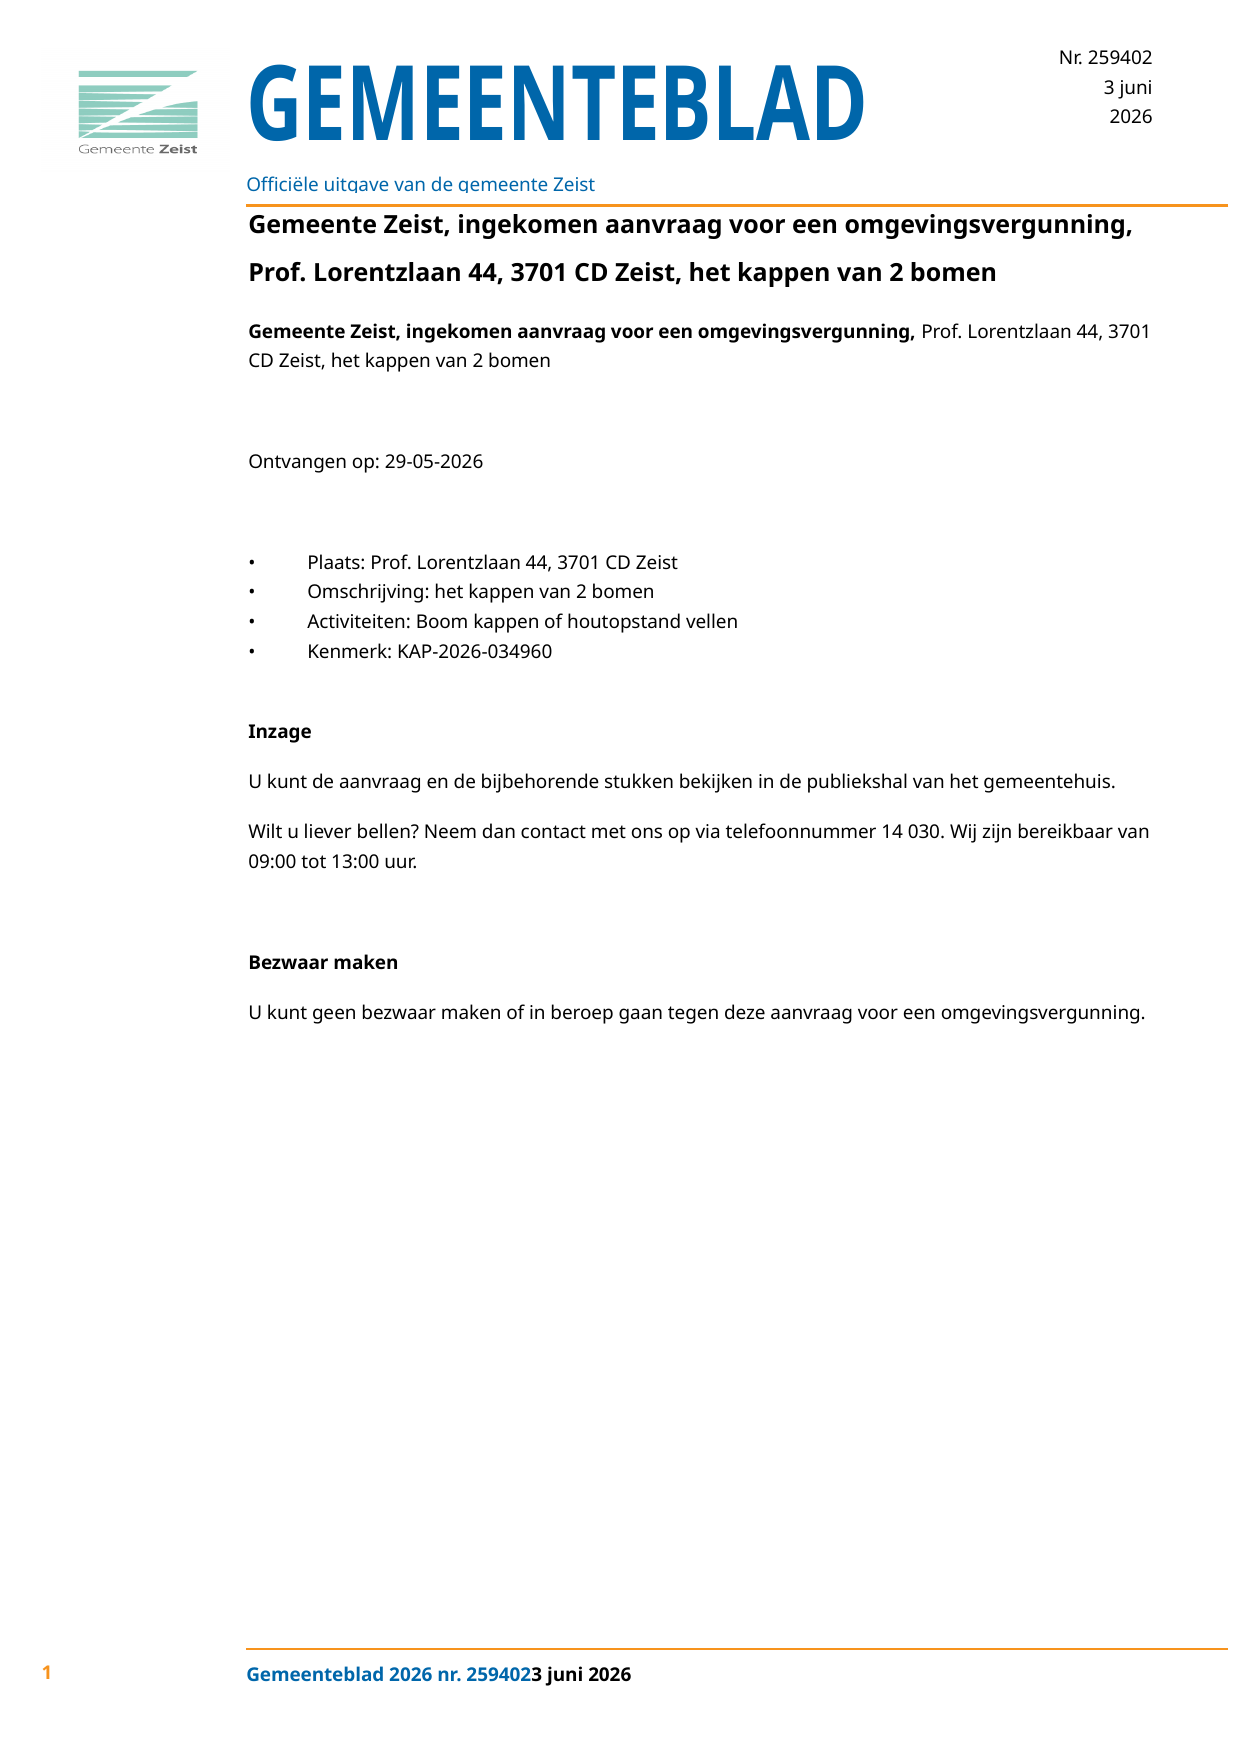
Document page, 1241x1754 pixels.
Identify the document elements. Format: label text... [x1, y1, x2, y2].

list Kenmerk: KAP-2026-034960 [248, 638, 1152, 664]
text Wilt u liever bellen? Neem dan contact met ons op via telefoonnummer 14 030. Wij zijn bereikbaar van 09:00 tot 13:00 uur. [248, 819, 1152, 874]
text U kunt geen bezwaar maken of in beroep gaan tegen deze aanvraag voor een omgevingsvergunning. [248, 999, 1152, 1025]
text Gemeente Zeist, ingekomen aanvraag voor een omgevingsvergunning, Prof. Lorentzlaan 44, 3701 CD Zeist, het kappen van 2 bomen [248, 318, 1152, 373]
text U kunt de aanvraag en de bijbehorende stukken bekijken in de publiekshal van het gemeentehuis. [248, 768, 1152, 794]
text Ontvangen op: 29-05-2026 [248, 448, 1152, 474]
list Plaats: Prof. Lorentzlaan 44, 3701 CD Zeist [248, 549, 1152, 575]
text Gemeente Zeist, ingekomen aanvraag voor een omgevingsvergunning, Prof. Lorentzlaan 44, 3701 CD Zeist, het kappen van 2 bomen [248, 207, 1152, 288]
text Inzage [248, 718, 1152, 744]
text Bezwaar maken [248, 949, 1152, 975]
picture [41, 47, 231, 172]
list Omschrijving: het kappen van 2 bomen [248, 579, 1152, 604]
list Activiteiten: Boom kappen of houtopstand vellen [248, 608, 1152, 634]
